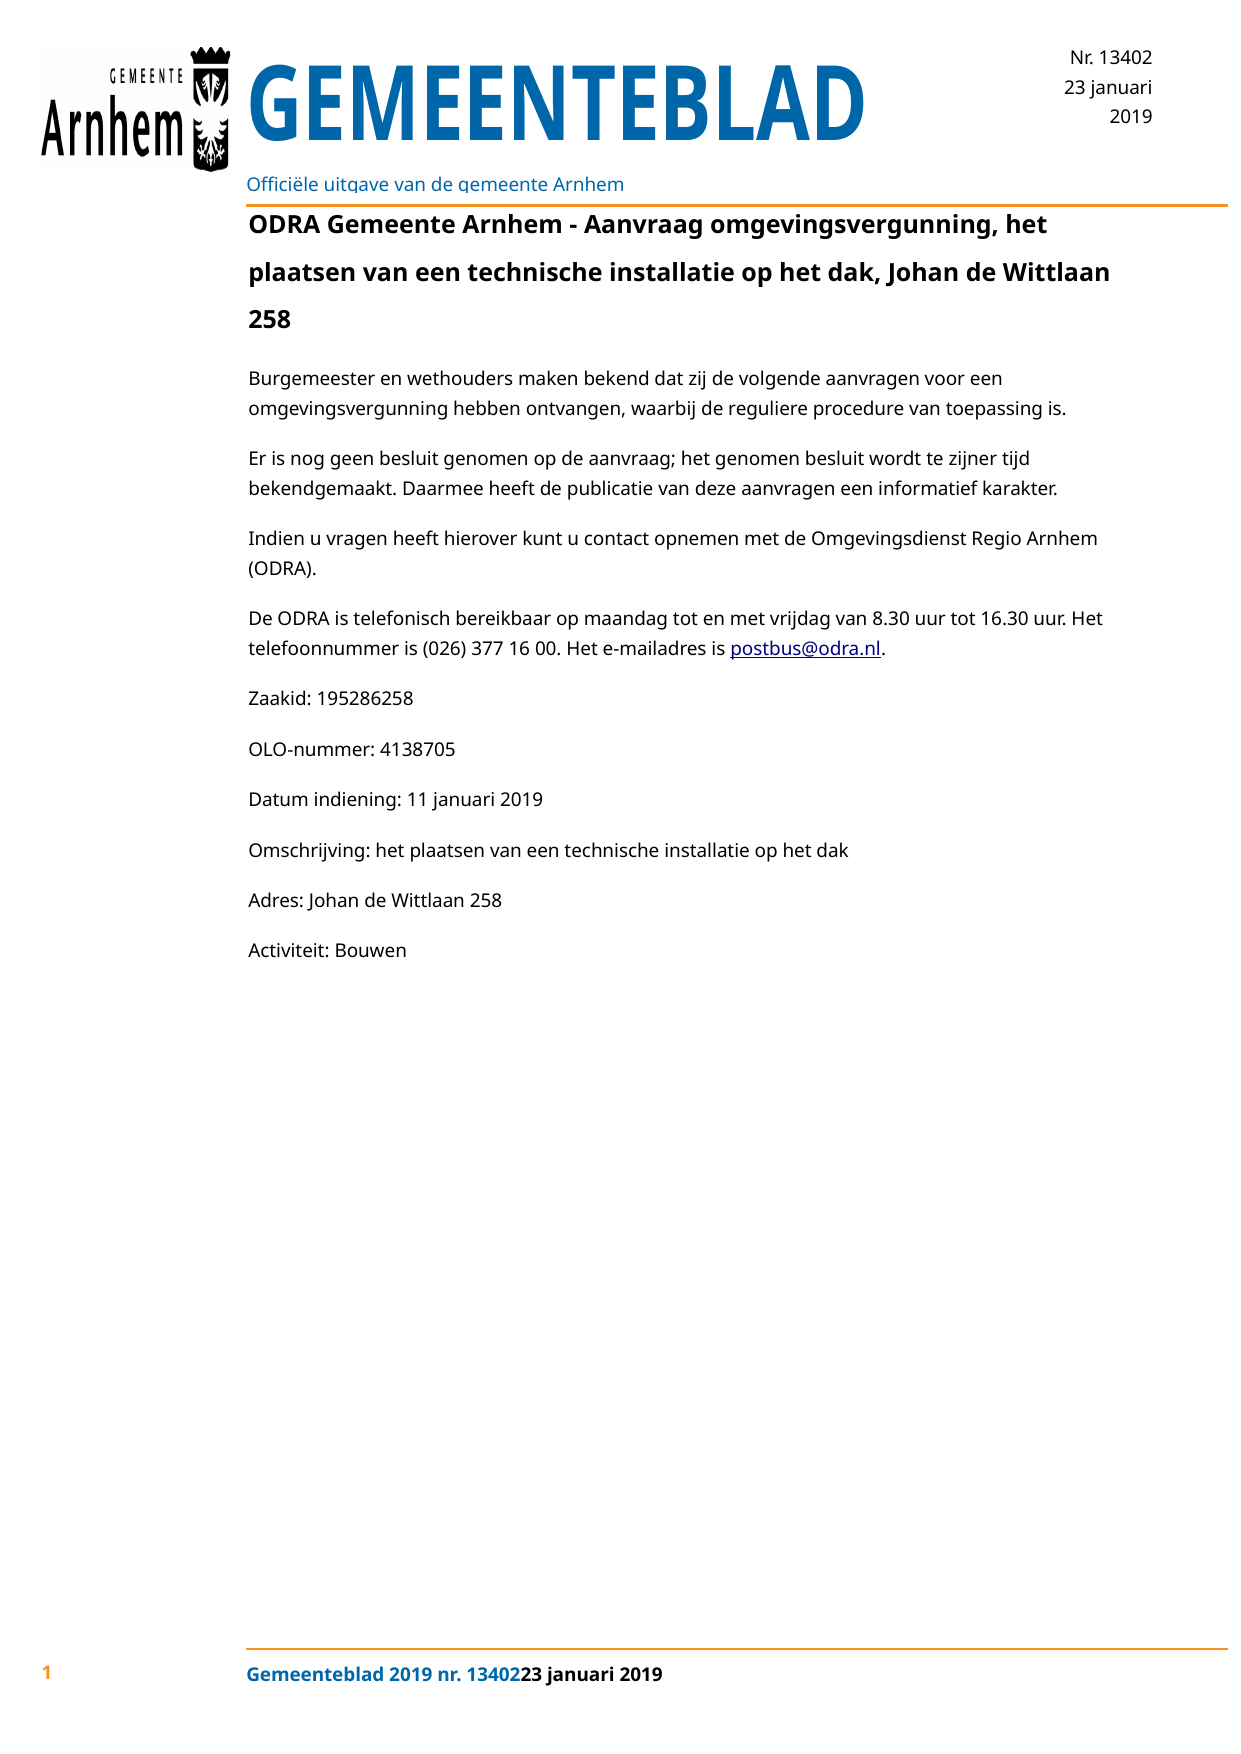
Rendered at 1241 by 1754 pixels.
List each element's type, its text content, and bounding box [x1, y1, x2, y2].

text De ODRA is telefonisch bereikbaar op maandag tot en met vrijdag van 8.30 uur tot 16.30 uur. Het telefoonnummer is (026) 377 16 00. Het e-mailadres is postbus@odra.nl. [248, 606, 1152, 661]
text OLO-nummer: 4138705 [248, 736, 1152, 762]
text Activiteit: Bouwen [248, 938, 1152, 963]
text Indien u vragen heeft hierover kunt u contact opnemen met de Omgevingsdienst Regio Arnhem (ODRA). [248, 526, 1152, 581]
text Burgemeester en wethouders maken bekend dat zij de volgende aanvragen voor een omgevingsvergunning hebben ontvangen, waarbij de reguliere procedure van toepassing is. [248, 366, 1152, 421]
picture [41, 47, 231, 172]
text ODRA Gemeente Arnhem - Aanvraag omgevingsvergunning, het plaatsen van een technische installatie op het dak, Johan de Wittlaan 258 [248, 207, 1152, 336]
text Adres: Johan de Wittlaan 258 [248, 887, 1152, 913]
text Zaakid: 195286258 [248, 686, 1152, 711]
text Datum indiening: 11 januari 2019 [248, 786, 1152, 812]
text Omschrijving: het plaatsen van een technische installatie op het dak [248, 837, 1152, 862]
text Er is nog geen besluit genomen op de aanvraag; het genomen besluit wordt te zijner tijd bekendgemaakt. Daarmee heeft de publicatie van deze aanvragen een informatief karakter. [248, 446, 1152, 501]
